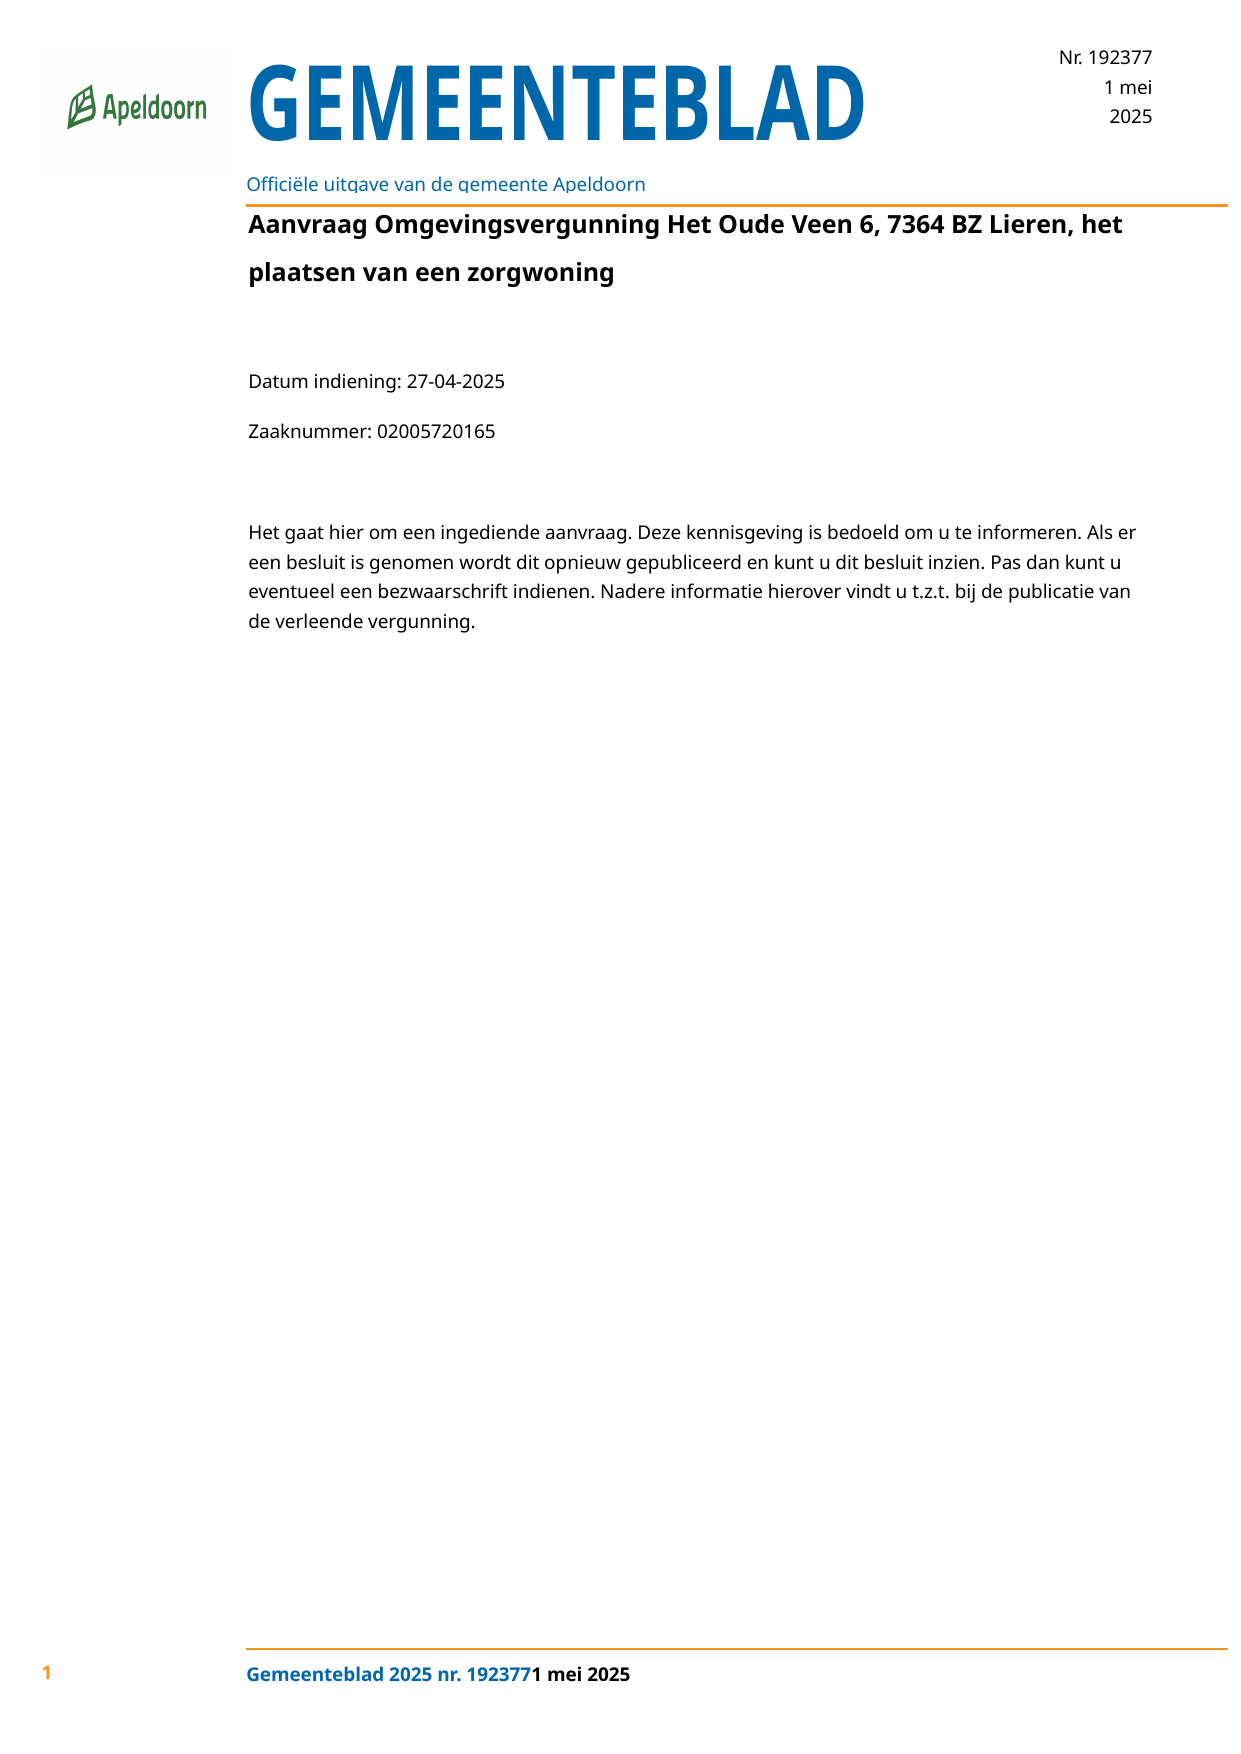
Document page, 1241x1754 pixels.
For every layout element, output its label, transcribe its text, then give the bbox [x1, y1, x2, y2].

picture [41, 47, 231, 172]
text Datum indiening: 27-04-2025 [248, 368, 1152, 394]
text Het gaat hier om een ingediende aanvraag. Deze kennisgeving is bedoeld om u te informeren. Als er een besluit is genomen wordt dit opnieuw gepubliceerd en kunt u dit besluit inzien. Pas dan kunt u eventueel een bezwaarschrift indienen. Nadere informatie hierover vindt u t.z.t. bij de publicatie van de verleende vergunning. [248, 519, 1152, 634]
text Aanvraag Omgevingsvergunning Het Oude Veen 6, 7364 BZ Lieren, het plaatsen van een zorgwoning [248, 207, 1152, 288]
text Zaaknummer: 02005720165 [248, 419, 1152, 444]
